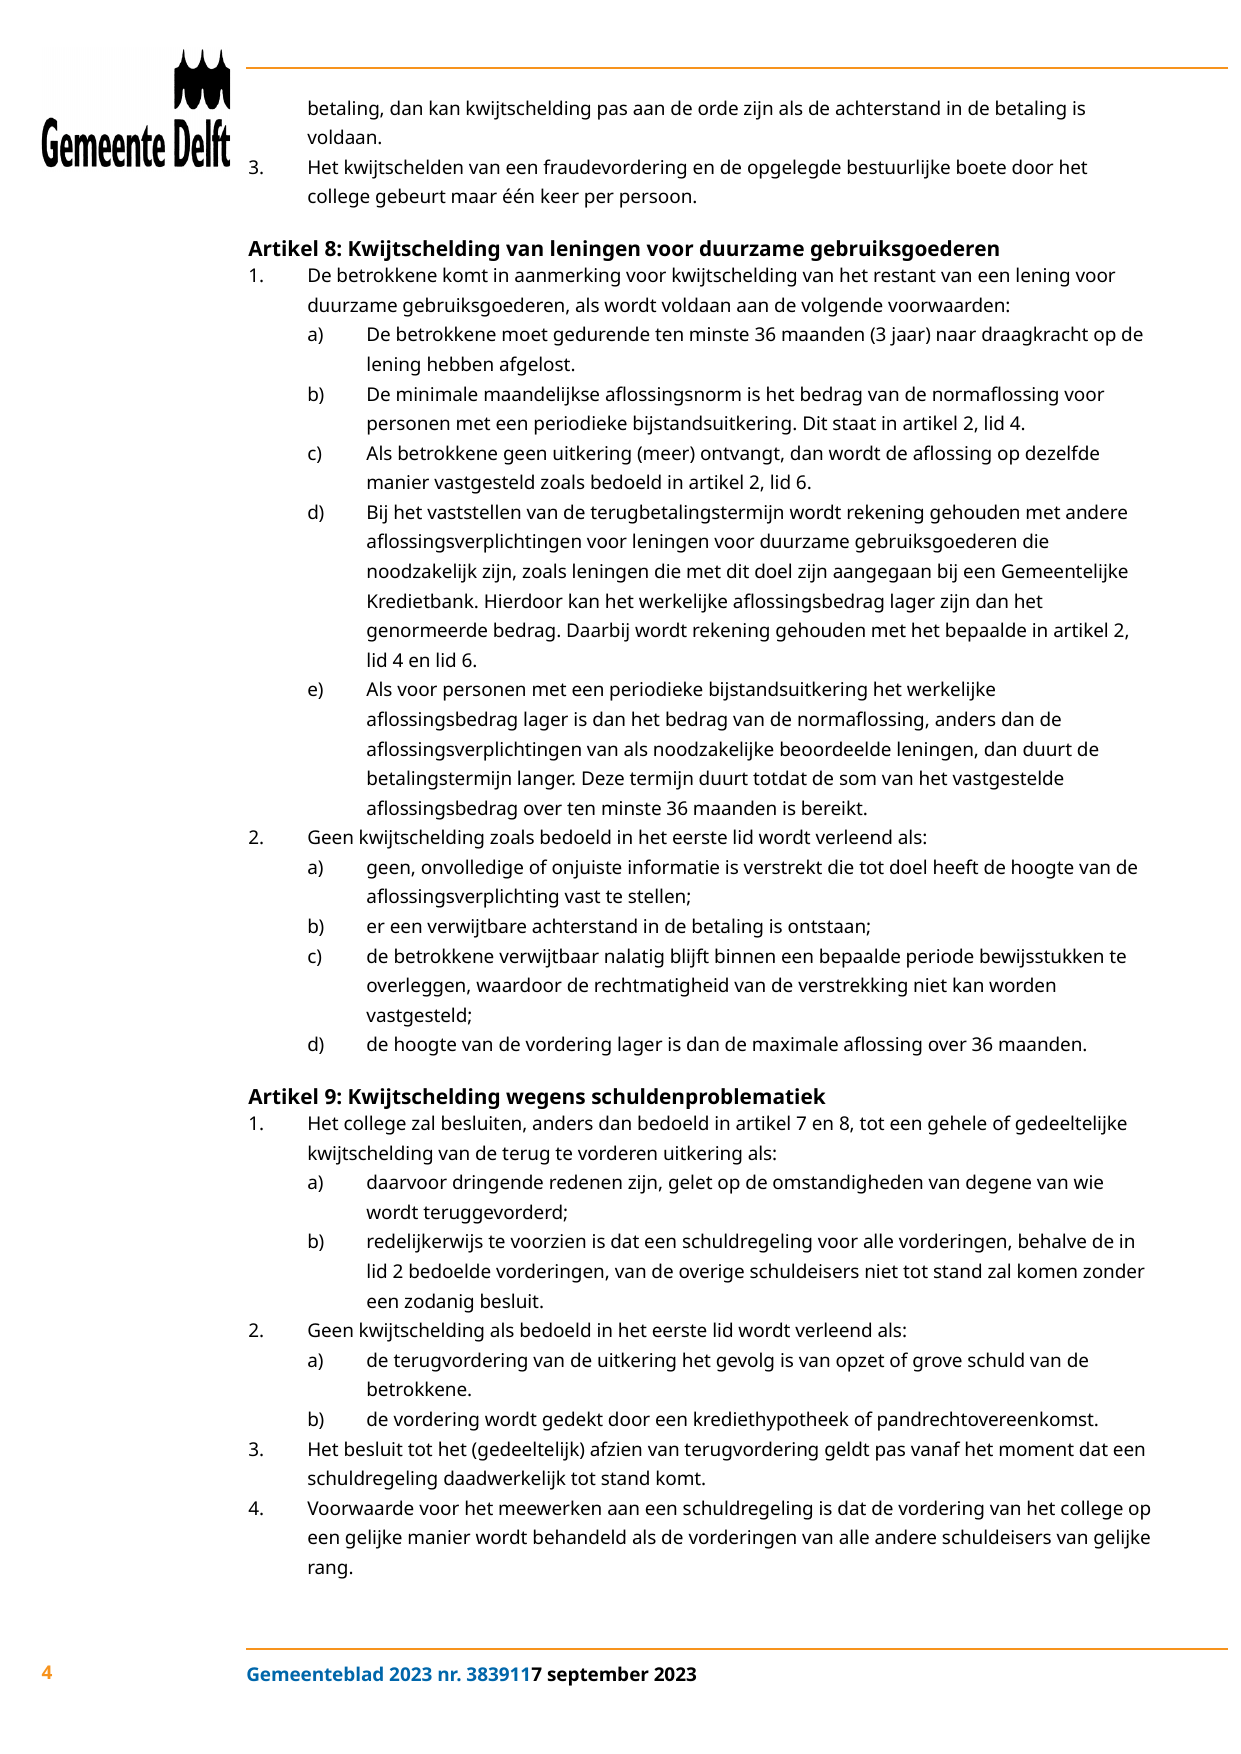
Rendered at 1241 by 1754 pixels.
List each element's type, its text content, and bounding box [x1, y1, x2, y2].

list Bij het vaststellen van de terugbetalingstermijn wordt rekening gehouden met andere aflossingsverplichtingen voor leningen voor duurzame gebruiksgoederen die noodzakelijk zijn, zoals leningen die met dit doel zijn aangegaan bij een Gemeentelijke Kredietbank. Hierdoor kan het werkelijke aflossingsbedrag lager zijn dan het genormeerde bedrag. Daarbij wordt rekening gehouden met het bepaalde in artikel 2, lid 4 en lid 6. [307, 499, 1152, 673]
list Geen kwijtschelding als bedoeld in het eerste lid wordt verleend als: [248, 1317, 1152, 1343]
list de hoogte van de vordering lager is dan de maximale aflossing over 36 maanden. [307, 1032, 1152, 1057]
list de terugvordering van de uitkering het gevolg is van opzet of grove schuld van de betrokkene. [307, 1347, 1152, 1402]
list daarvoor dringende redenen zijn, gelet op de omstandigheden van degene van wie wordt teruggevorderd; [307, 1169, 1152, 1225]
list Als betrokkene geen uitkering (meer) ontvangt, dan wordt de aflossing op dezelfde manier vastgesteld zoals bedoeld in artikel 2, lid 6. [307, 440, 1152, 495]
list betaling, dan kan kwijtschelding pas aan de orde zijn als de achterstand in de betaling is voldaan. [248, 95, 1152, 150]
list Voorwaarde voor het meewerken aan een schuldregeling is dat de vordering van het college op een gelijke manier wordt behandeld als de vorderingen van alle andere schuldeisers van gelijke rang. [248, 1495, 1152, 1580]
list De minimale maandelijkse aflossingsnorm is het bedrag van de normaflossing voor personen met een periodieke bijstandsuitkering. Dit staat in artikel 2, lid 4. [307, 381, 1152, 436]
text Artikel 9: Kwijtschelding wegens schuldenproblematiek [248, 1082, 1152, 1110]
list redelijkerwijs te voorzien is dat een schuldregeling voor alle vorderingen, behalve de in lid 2 bedoelde vorderingen, van de overige schuldeisers niet tot stand zal komen zonder een zodanig besluit. [307, 1229, 1152, 1314]
list Het besluit tot het (gedeeltelijk) afzien van terugvordering geldt pas vanaf het moment dat een schuldregeling daadwerkelijk tot stand komt. [248, 1436, 1152, 1491]
list Geen kwijtschelding zoals bedoeld in het eerste lid wordt verleend als: [248, 824, 1152, 850]
list Het kwijtschelden van een fraudevordering en de opgelegde bestuurlijke boete door het college gebeurt maar één keer per persoon. [248, 154, 1152, 209]
list Het college zal besluiten, anders dan bedoeld in artikel 7 en 8, tot een gehele of gedeeltelijke kwijtschelding van de terug te vorderen uitkering als: [248, 1110, 1152, 1166]
picture [41, 47, 231, 172]
list De betrokkene komt in aanmerking voor kwijtschelding van het restant van een lening voor duurzame gebruiksgoederen, als wordt voldaan aan de volgende voorwaarden: [248, 262, 1152, 318]
text Artikel 8: Kwijtschelding van leningen voor duurzame gebruiksgoederen [248, 234, 1152, 262]
list geen, onvolledige of onjuiste informatie is verstrekt die tot doel heeft de hoogte van de aflossingsverplichting vast te stellen; [307, 854, 1152, 909]
list er een verwijtbare achterstand in de betaling is ontstaan; [307, 913, 1152, 939]
list de vordering wordt gedekt door een krediethypotheek of pandrechtovereenkomst. [307, 1406, 1152, 1432]
list de betrokkene verwijtbaar nalatig blijft binnen een bepaalde periode bewijsstukken te overleggen, waardoor de rechtmatigheid van de verstrekking niet kan worden vastgesteld; [307, 943, 1152, 1028]
list Als voor personen met een periodieke bijstandsuitkering het werkelijke aflossingsbedrag lager is dan het bedrag van de normaflossing, anders dan de aflossingsverplichtingen van als noodzakelijke beoordeelde leningen, dan duurt de betalingstermijn langer. Deze termijn duurt totdat de som van het vastgestelde aflossingsbedrag over ten minste 36 maanden is bereikt. [307, 677, 1152, 821]
list De betrokkene moet gedurende ten minste 36 maanden (3 jaar) naar draagkracht op de lening hebben afgelost. [307, 322, 1152, 377]
